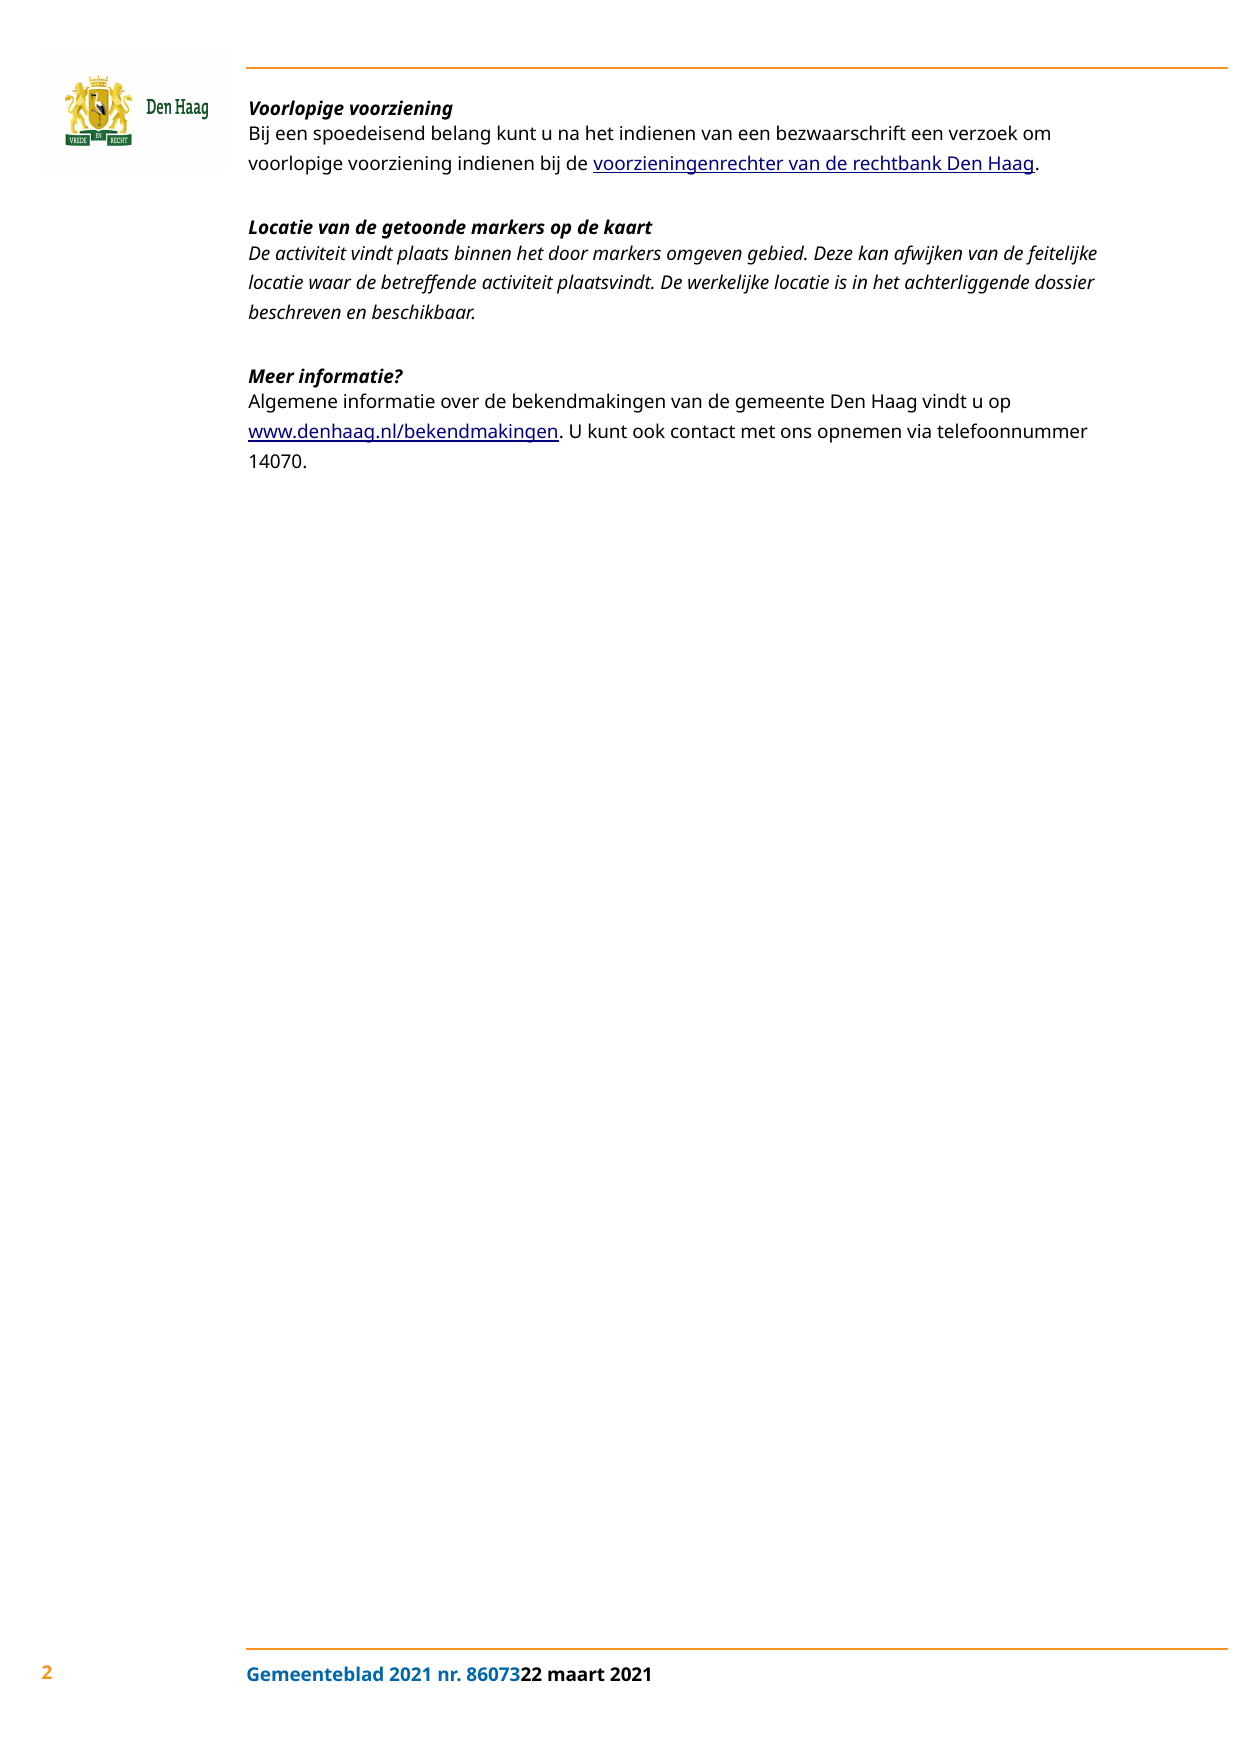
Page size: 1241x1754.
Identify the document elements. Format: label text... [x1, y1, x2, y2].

text Locatie van de getoonde markers op de kaart [248, 214, 1152, 240]
text De activiteit vindt plaats binnen het door markers omgeven gebied. Deze kan afwijken van de feitelijke locatie waar de betreffende activiteit plaatsvindt. De werkelijke locatie is in het achterliggende dossier beschreven en beschikbaar. [248, 240, 1152, 325]
text Bij een spoedeisend belang kunt u na het indienen van een bezwaarschrift een verzoek om voorlopige voorziening indienen bij de voorzieningenrechter van de rechtbank Den Haag. [248, 121, 1152, 176]
text Voorlopige voorziening [248, 95, 1152, 121]
text Algemene informatie over de bekendmakingen van de gemeente Den Haag vindt u op www.denhaag.nl/bekendmakingen. U kunt ook contact met ons opnemen via telefoonnummer 14070. [248, 389, 1152, 473]
text Meer informatie? [248, 363, 1152, 389]
picture [41, 47, 231, 172]
